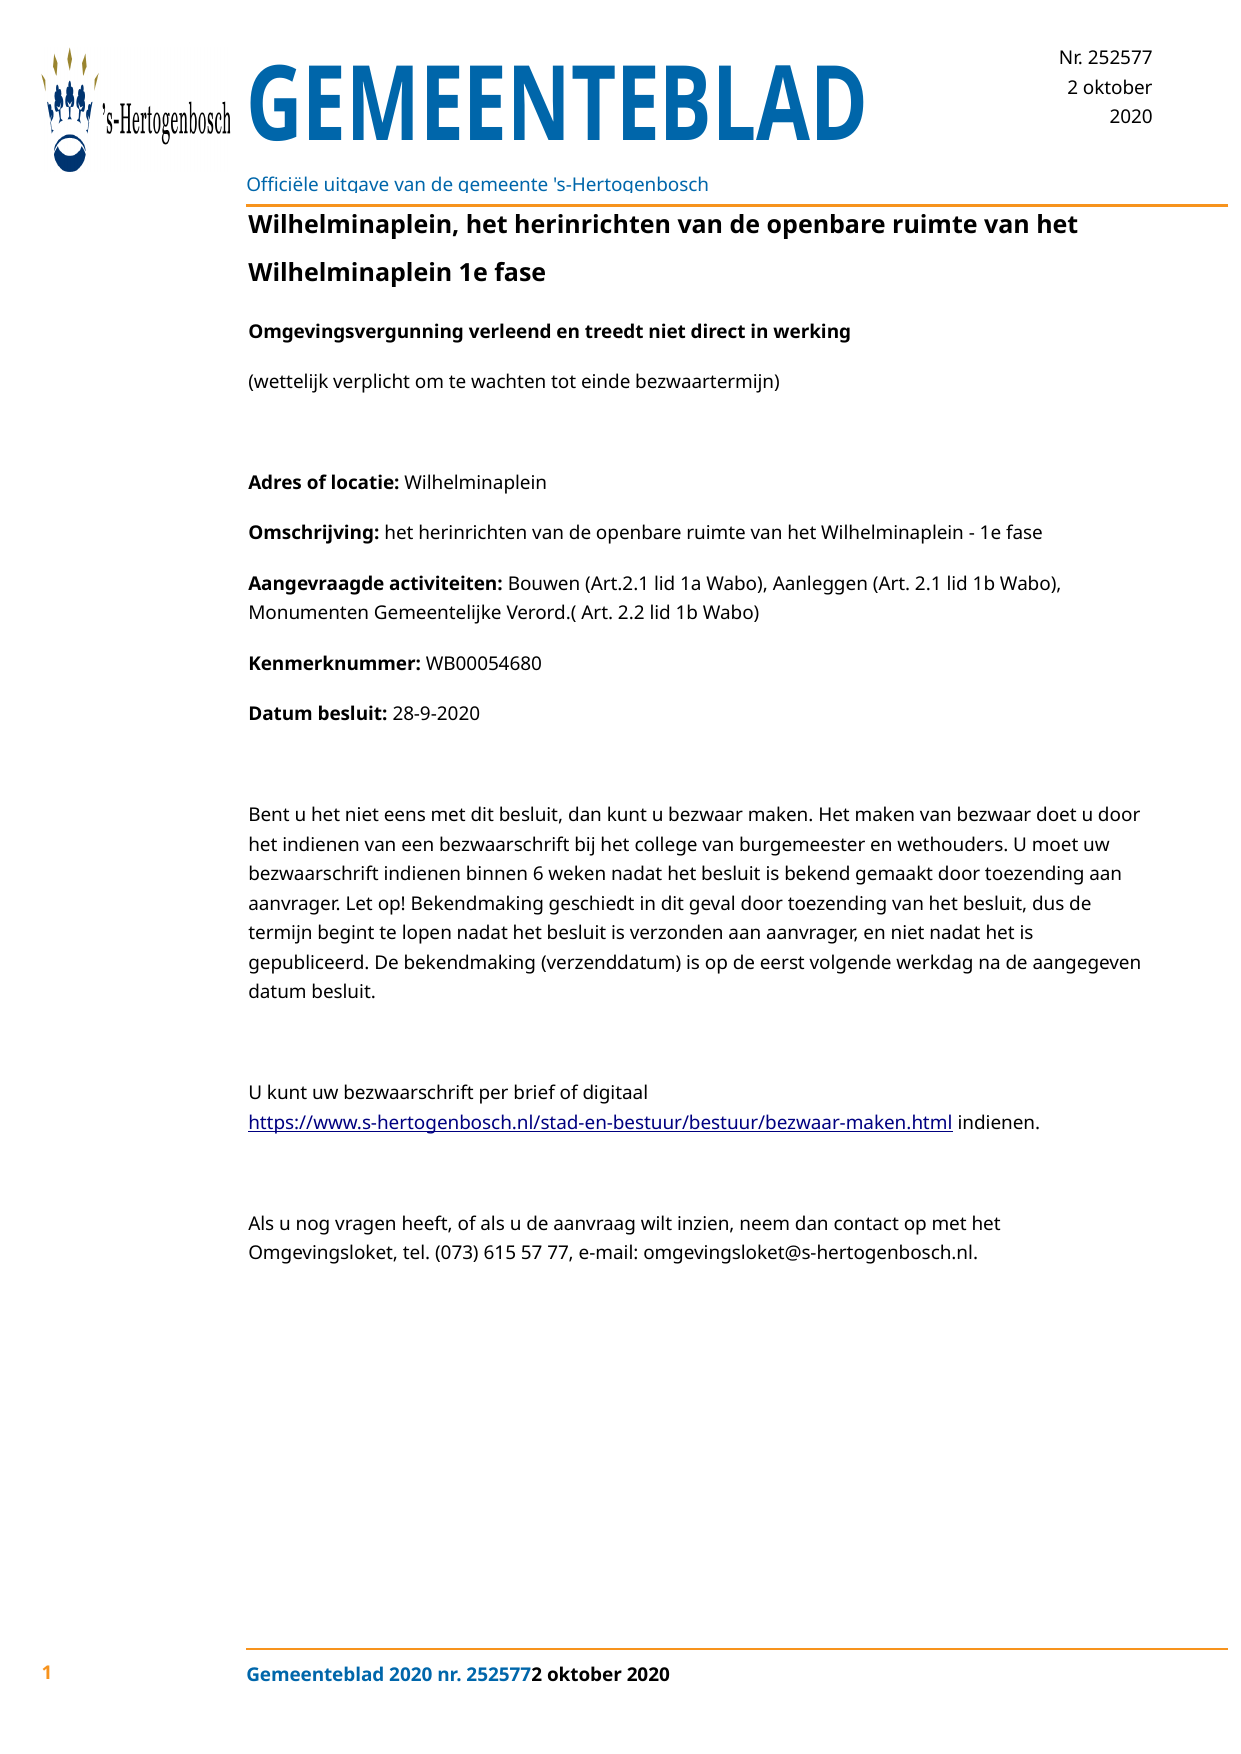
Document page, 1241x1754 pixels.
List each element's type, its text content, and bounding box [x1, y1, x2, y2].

text Aangevraagde activiteiten: Bouwen (Art.2.1 lid 1a Wabo), Aanleggen (Art. 2.1 lid 1b Wabo), Monumenten Gemeentelijke Verord.( Art. 2.2 lid 1b Wabo) [248, 570, 1152, 625]
text Datum besluit: 28-9-2020 [248, 700, 1152, 726]
text (wettelijk verplicht om te wachten tot einde bezwaartermijn) [248, 368, 1152, 394]
text Omschrijving: het herinrichten van de openbare ruimte van het Wilhelminaplein - 1e fase [248, 519, 1152, 545]
text Als u nog vragen heeft, of als u de aanvraag wilt inzien, neem dan contact op met het Omgevingsloket, tel. (073) 615 57 77, e-mail: omgevingsloket@s-hertogenbosch.nl. [248, 1210, 1152, 1265]
text Wilhelminaplein, het herinrichten van de openbare ruimte van het Wilhelminaplein 1e fase [248, 207, 1152, 288]
text Bent u het niet eens met dit besluit, dan kunt u bezwaar maken. Het maken van bezwaar doet u door het indienen van een bezwaarschrift bij het college van burgemeester en wethouders. U moet uw bezwaarschrift indienen binnen 6 weken nadat het besluit is bekend gemaakt door toezending aan aanvrager. Let op! Bekendmaking geschiedt in dit geval door toezending van het besluit, dus de termijn begint te lopen nadat het besluit is verzonden aan aanvrager, en niet nadat het is gepubliceerd. De bekendmaking (verzenddatum) is op de eerst volgende werkdag na de aangegeven datum besluit. [248, 801, 1152, 1004]
text Omgevingsvergunning verleend en treedt niet direct in werking [248, 318, 1152, 344]
text Kenmerknummer: WB00054680 [248, 650, 1152, 676]
picture [41, 47, 231, 172]
text U kunt uw bezwaarschrift per brief of digitaal https://www.s-hertogenbosch.nl/stad-en-bestuur/bestuur/bezwaar-maken.html indienen. [248, 1079, 1152, 1135]
text Adres of locatie: Wilhelminaplein [248, 469, 1152, 495]
